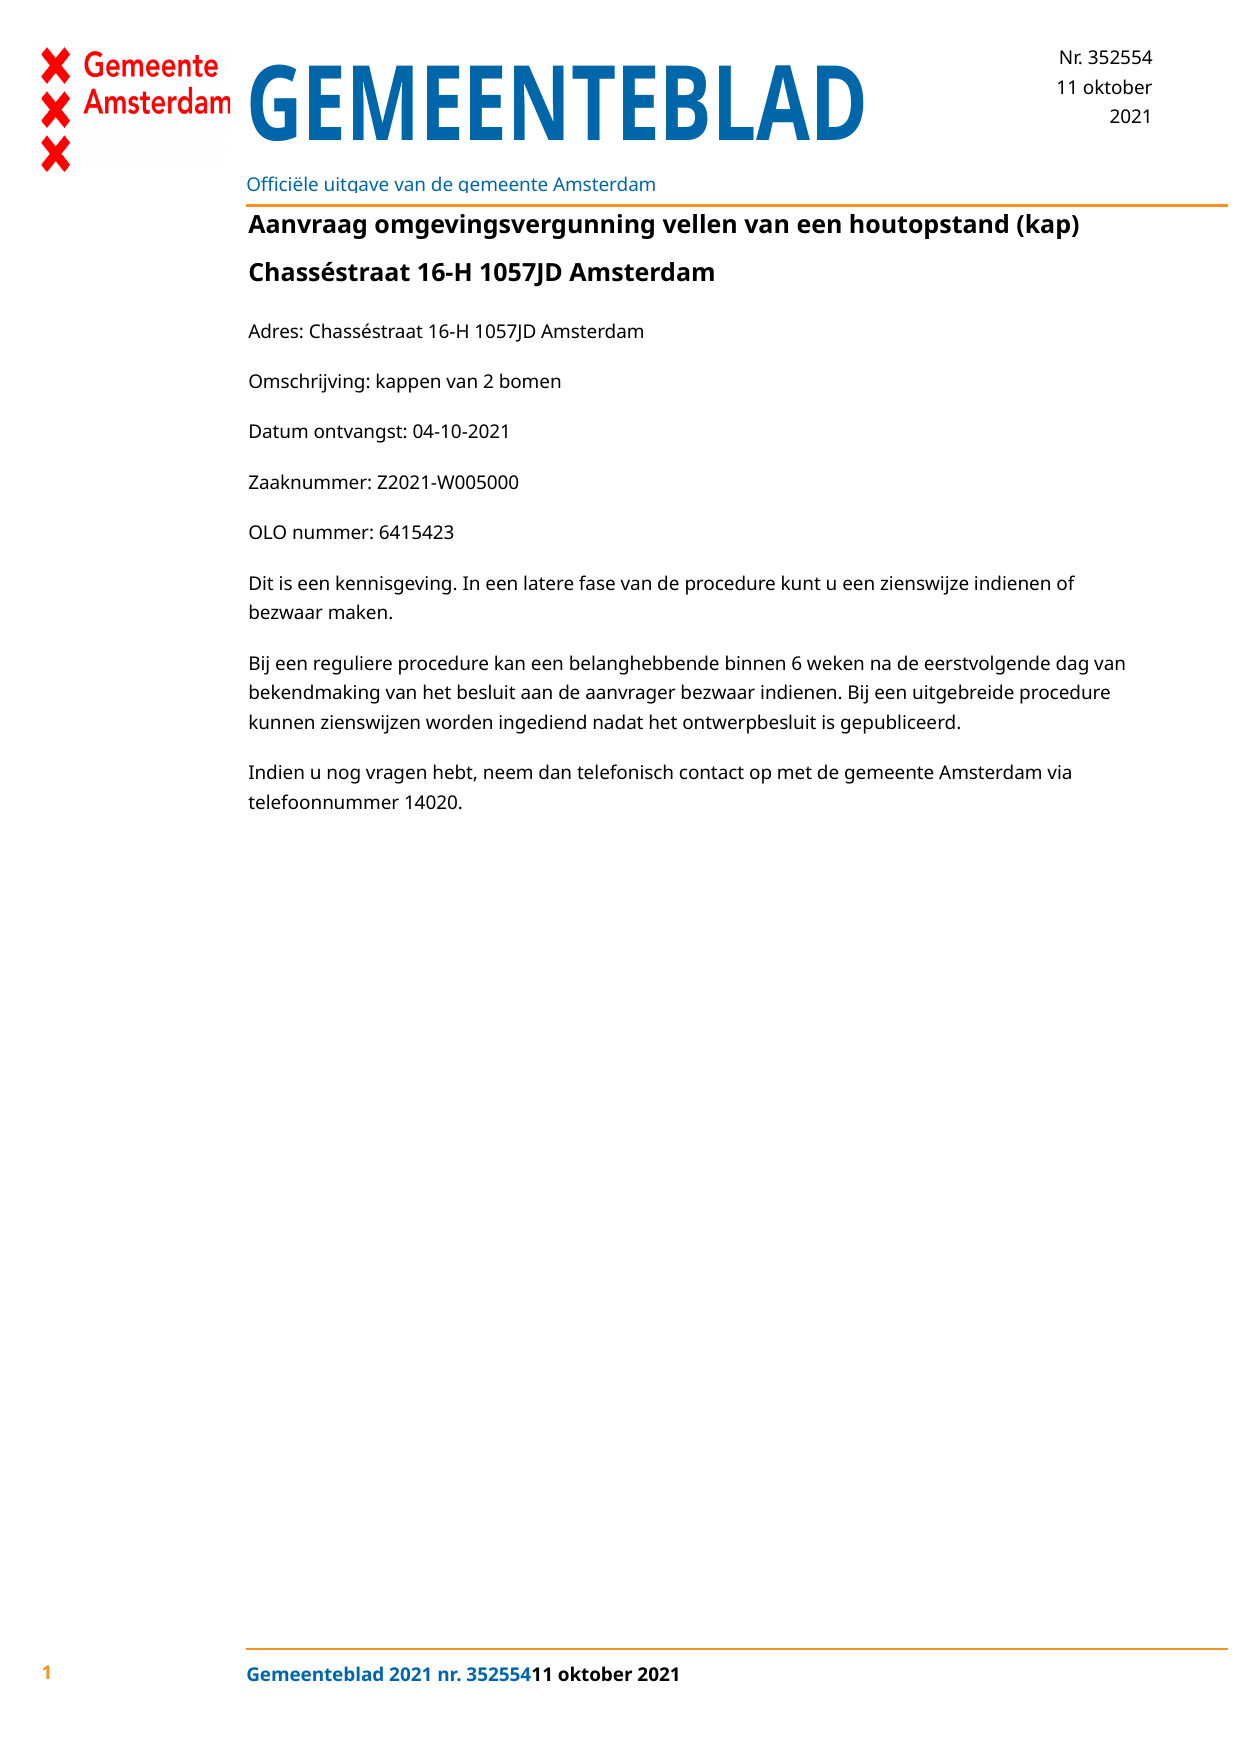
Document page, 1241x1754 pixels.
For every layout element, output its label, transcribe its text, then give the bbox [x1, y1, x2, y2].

text OLO nummer: 6415423 [248, 519, 1152, 545]
picture [41, 47, 231, 172]
text Omschrijving: kappen van 2 bomen [248, 368, 1152, 394]
text Bij een reguliere procedure kan een belanghebbende binnen 6 weken na de eerstvolgende dag van bekendmaking van het besluit aan de aanvrager bezwaar indienen. Bij een uitgebreide procedure kunnen zienswijzen worden ingediend nadat het ontwerpbesluit is gepubliceerd. [248, 650, 1152, 735]
text Aanvraag omgevingsvergunning vellen van een houtopstand (kap) Chasséstraat 16-H 1057JD Amsterdam [248, 207, 1152, 288]
text Adres: Chasséstraat 16-H 1057JD Amsterdam [248, 318, 1152, 344]
text Zaaknummer: Z2021-W005000 [248, 469, 1152, 495]
text Datum ontvangst: 04-10-2021 [248, 419, 1152, 444]
text Dit is een kennisgeving. In een latere fase van de procedure kunt u een zienswijze indienen of bezwaar maken. [248, 570, 1152, 625]
text Indien u nog vragen hebt, neem dan telefonisch contact op met de gemeente Amsterdam via telefoonnummer 14020. [248, 759, 1152, 815]
